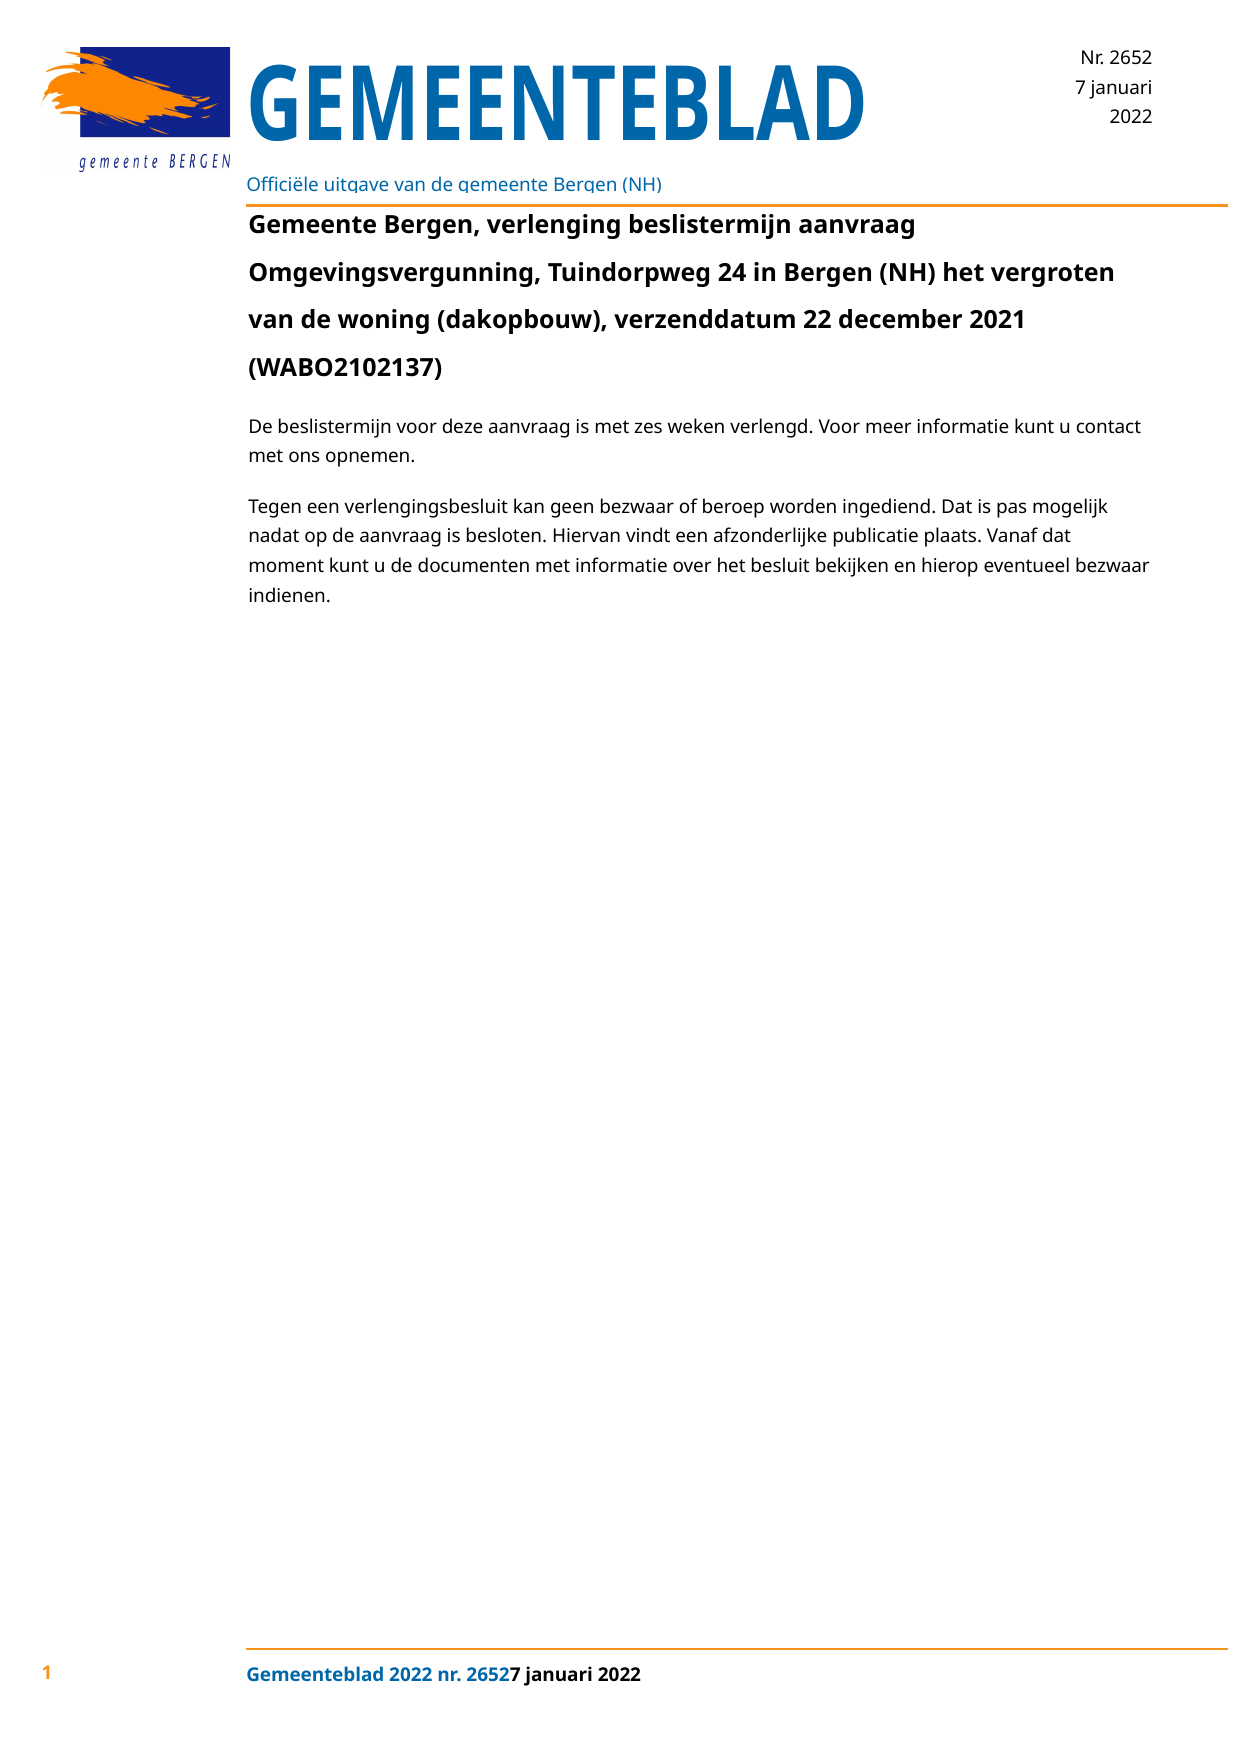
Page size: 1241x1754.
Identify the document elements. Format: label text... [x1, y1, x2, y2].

text De beslistermijn voor deze aanvraag is met zes weken verlengd. Voor meer informatie kunt u contact met ons opnemen. [248, 413, 1152, 468]
text Tegen een verlengingsbesluit kan geen bezwaar of beroep worden ingediend. Dat is pas mogelijk nadat op de aanvraag is besloten. Hiervan vindt een afzonderlijke publicatie plaats. Vanaf dat moment kunt u de documenten met informatie over het besluit bekijken en hierop eventueel bezwaar indienen. [248, 493, 1152, 608]
text Gemeente Bergen, verlenging beslistermijn aanvraag Omgevingsvergunning, Tuindorpweg 24 in Bergen (NH) het vergroten van de woning (dakopbouw), verzenddatum 22 december 2021 (WABO2102137) [248, 207, 1152, 384]
picture [41, 47, 231, 172]
